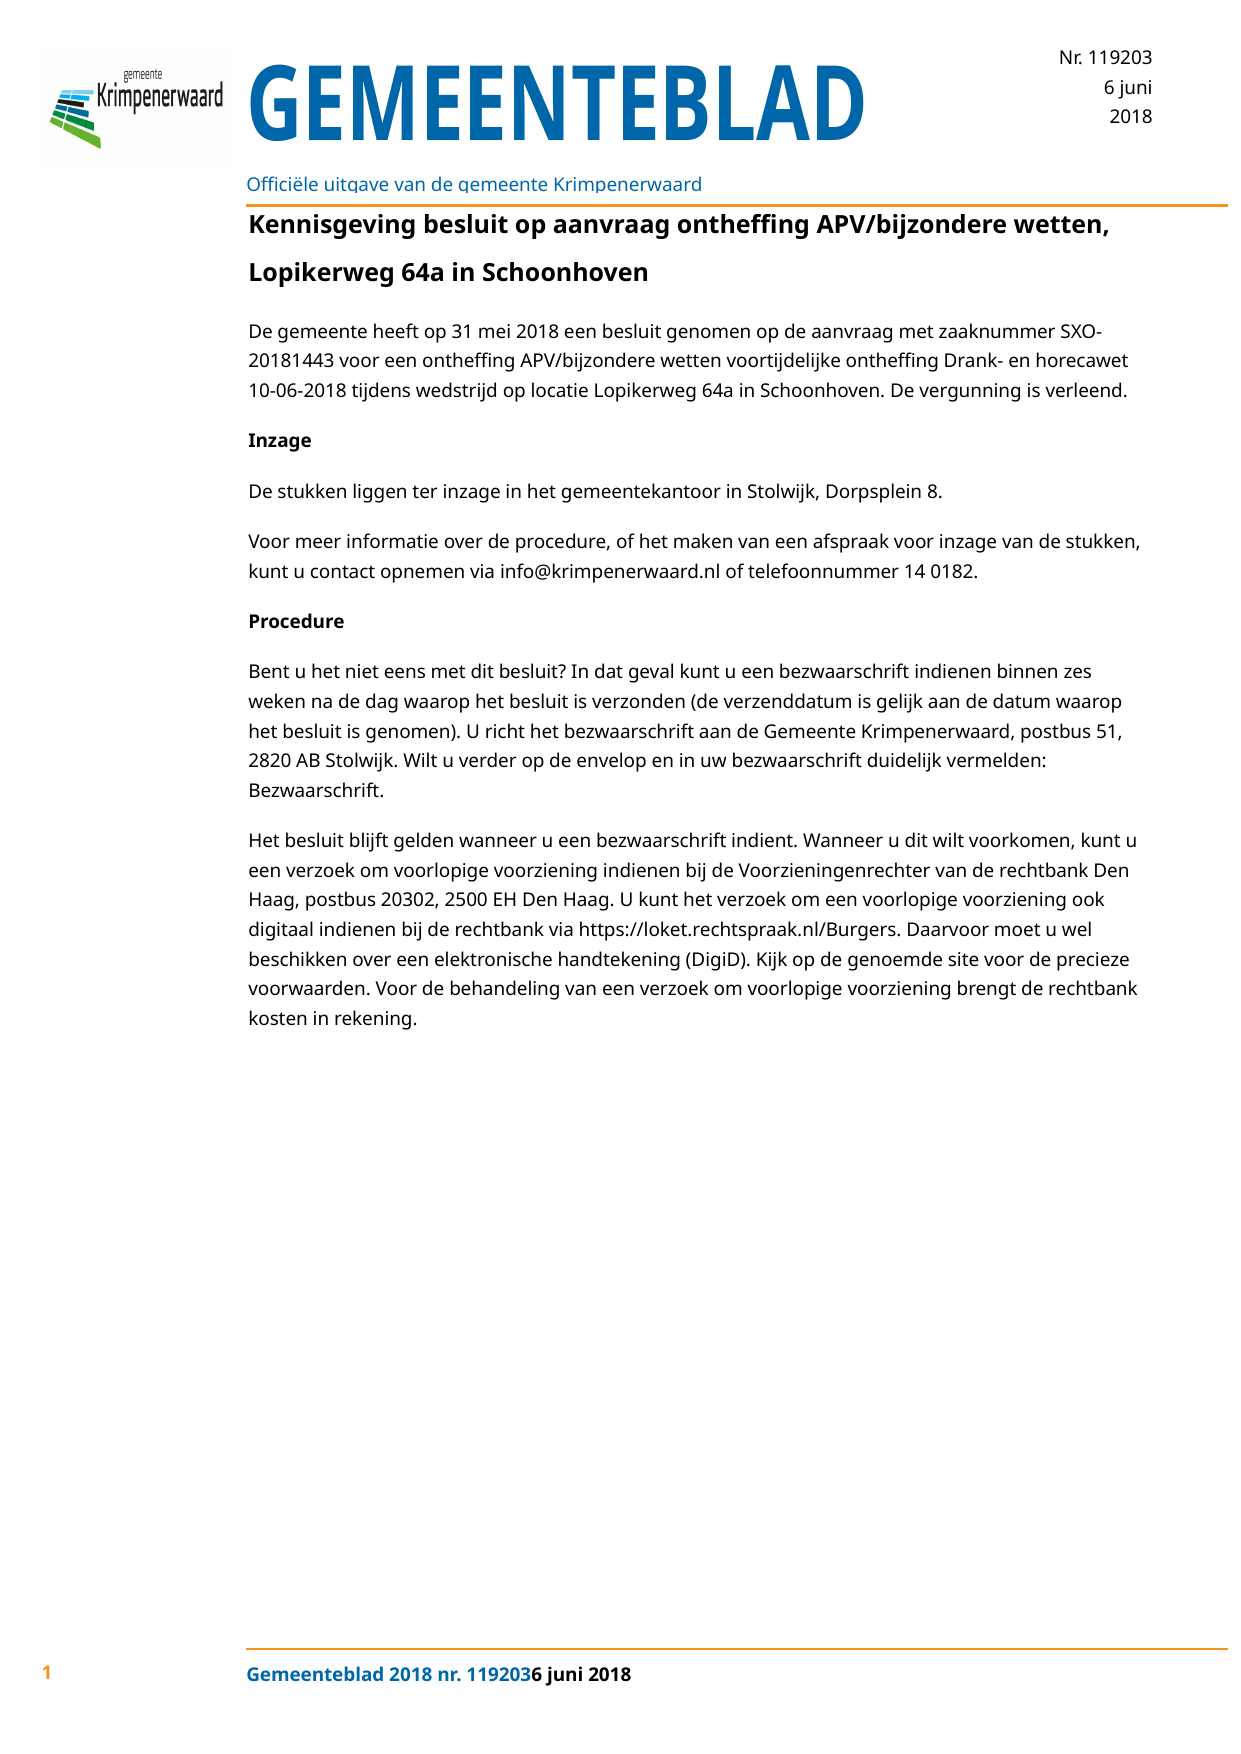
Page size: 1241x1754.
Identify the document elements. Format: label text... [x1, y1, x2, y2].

picture [41, 47, 231, 172]
text Procedure [248, 608, 1152, 634]
text Kennisgeving besluit op aanvraag ontheffing APV/bijzondere wetten, Lopikerweg 64a in Schoonhoven [248, 207, 1152, 288]
text Bent u het niet eens met dit besluit? In dat geval kunt u een bezwaarschrift indienen binnen zes weken na de dag waarop het besluit is verzonden (de verzenddatum is gelijk aan de datum waarop het besluit is genomen). U richt het bezwaarschrift aan de Gemeente Krimpenerwaard, postbus 51, 2820 AB Stolwijk. Wilt u verder op de envelop en in uw bezwaarschrift duidelijk vermelden: Bezwaarschrift. [248, 659, 1152, 803]
text Het besluit blijft gelden wanneer u een bezwaarschrift indient. Wanneer u dit wilt voorkomen, kunt u een verzoek om voorlopige voorziening indienen bij de Voorzieningenrechter van de rechtbank Den Haag, postbus 20302, 2500 EH Den Haag. U kunt het verzoek om een voorlopige voorziening ook digitaal indienen bij de rechtbank via https://loket.rechtspraak.nl/Burgers. Daarvoor moet u wel beschikken over een elektronische handtekening (DigiD). Kijk op de genoemde site voor de precieze voorwaarden. Voor de behandeling van een verzoek om voorlopige voorziening brengt de rechtbank kosten in rekening. [248, 827, 1152, 1031]
text De stukken liggen ter inzage in het gemeentekantoor in Stolwijk, Dorpsplein 8. [248, 478, 1152, 504]
text Voor meer informatie over de procedure, of het maken van een afspraak voor inzage van de stukken, kunt u contact opnemen via info@krimpenerwaard.nl of telefoonnummer 14 0182. [248, 528, 1152, 584]
text De gemeente heeft op 31 mei 2018 een besluit genomen op de aanvraag met zaaknummer SXO-20181443 voor een ontheffing APV/bijzondere wetten voortijdelijke ontheffing Drank- en horecawet 10-06-2018 tijdens wedstrijd op locatie Lopikerweg 64a in Schoonhoven. De vergunning is verleend. [248, 318, 1152, 403]
text Inzage [248, 427, 1152, 453]
